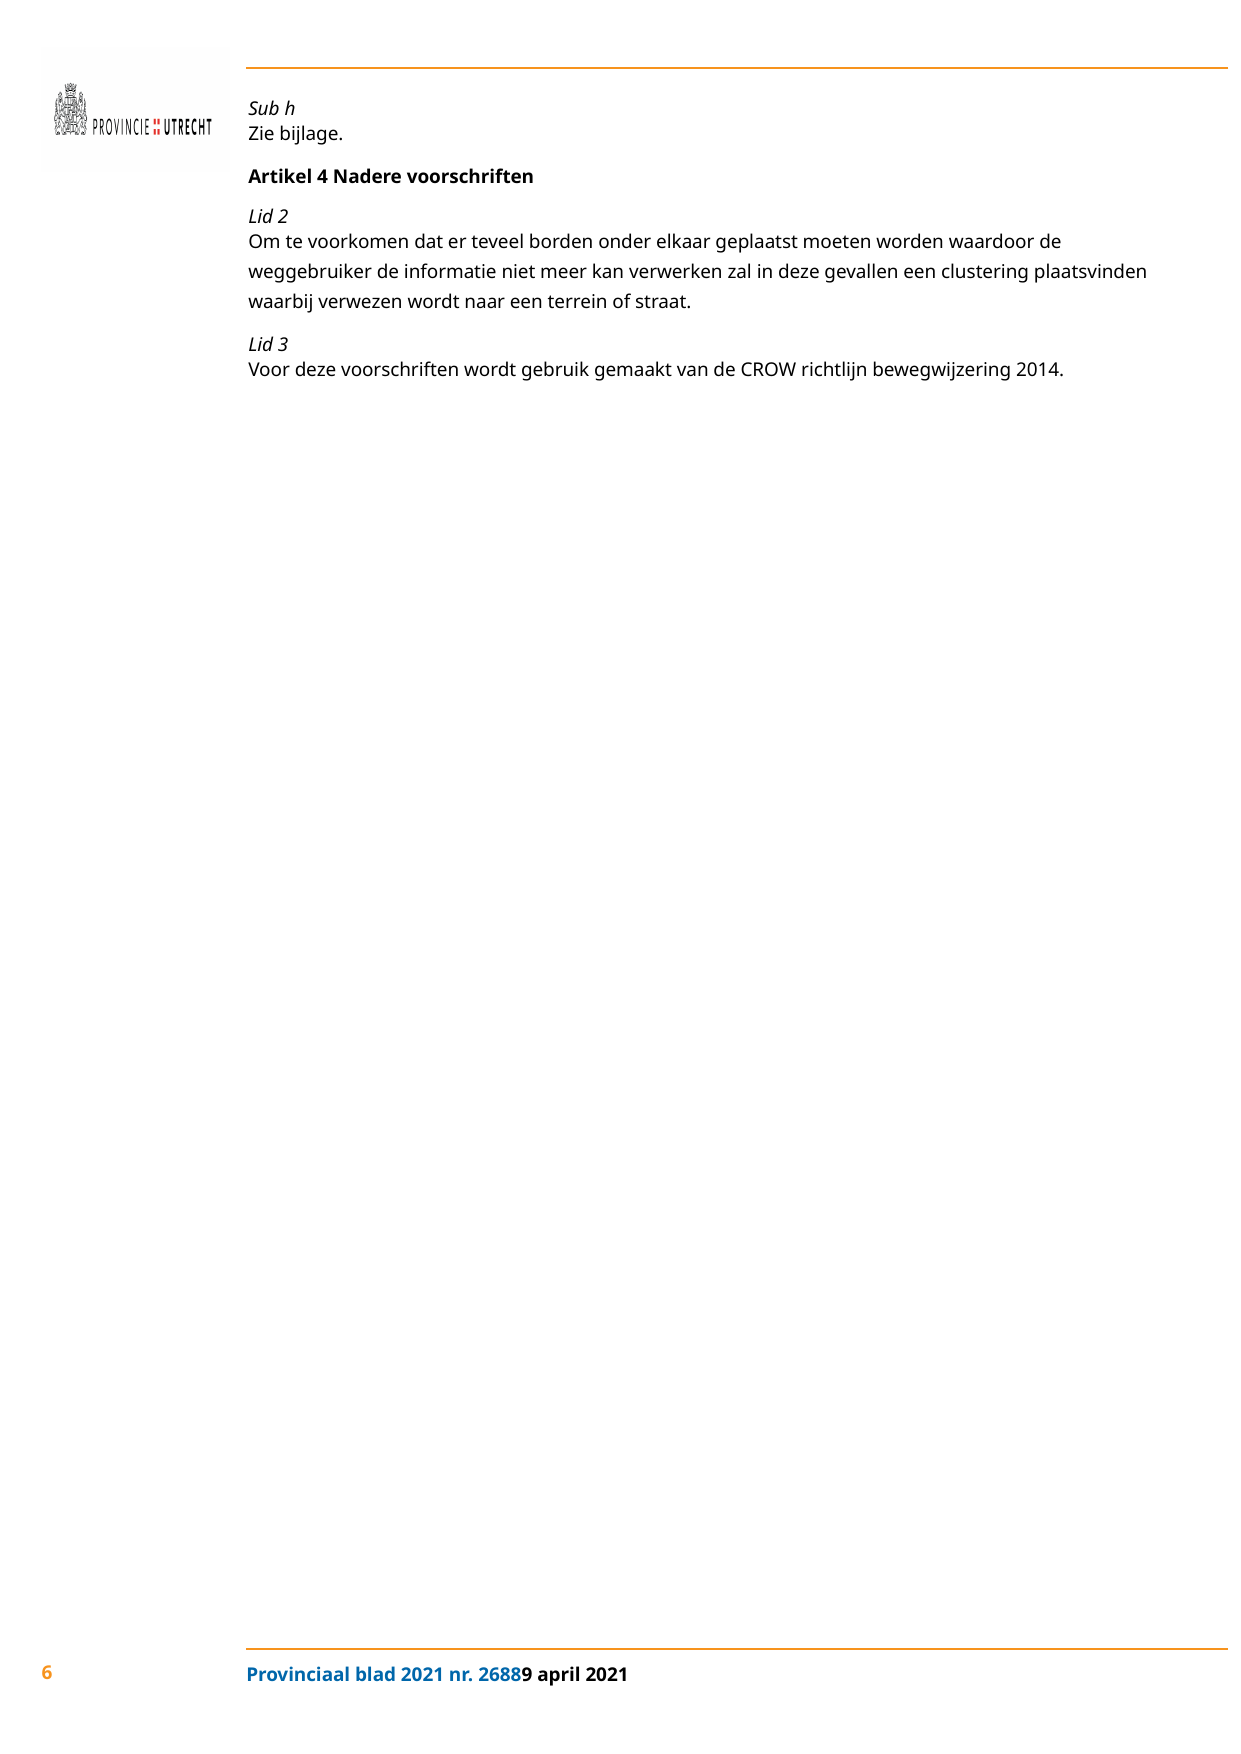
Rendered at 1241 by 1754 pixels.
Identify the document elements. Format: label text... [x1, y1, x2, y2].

text Artikel 4 Nadere voorschriften [248, 164, 1152, 189]
text Sub h [248, 95, 1152, 121]
text Lid 3 [248, 331, 1152, 357]
text Om te voorkomen dat er teveel borden onder elkaar geplaatst moeten worden waardoor de weggebruiker de informatie niet meer kan verwerken zal in deze gevallen een clustering plaatsvinden waarbij verwezen wordt naar een terrein of straat. [248, 229, 1152, 313]
text Lid 2 [248, 203, 1152, 229]
picture [41, 47, 231, 172]
text Zie bijlage. [248, 121, 1152, 146]
text Voor deze voorschriften wordt gebruik gemaakt van de CROW richtlijn bewegwijzering 2014. [248, 357, 1152, 382]
